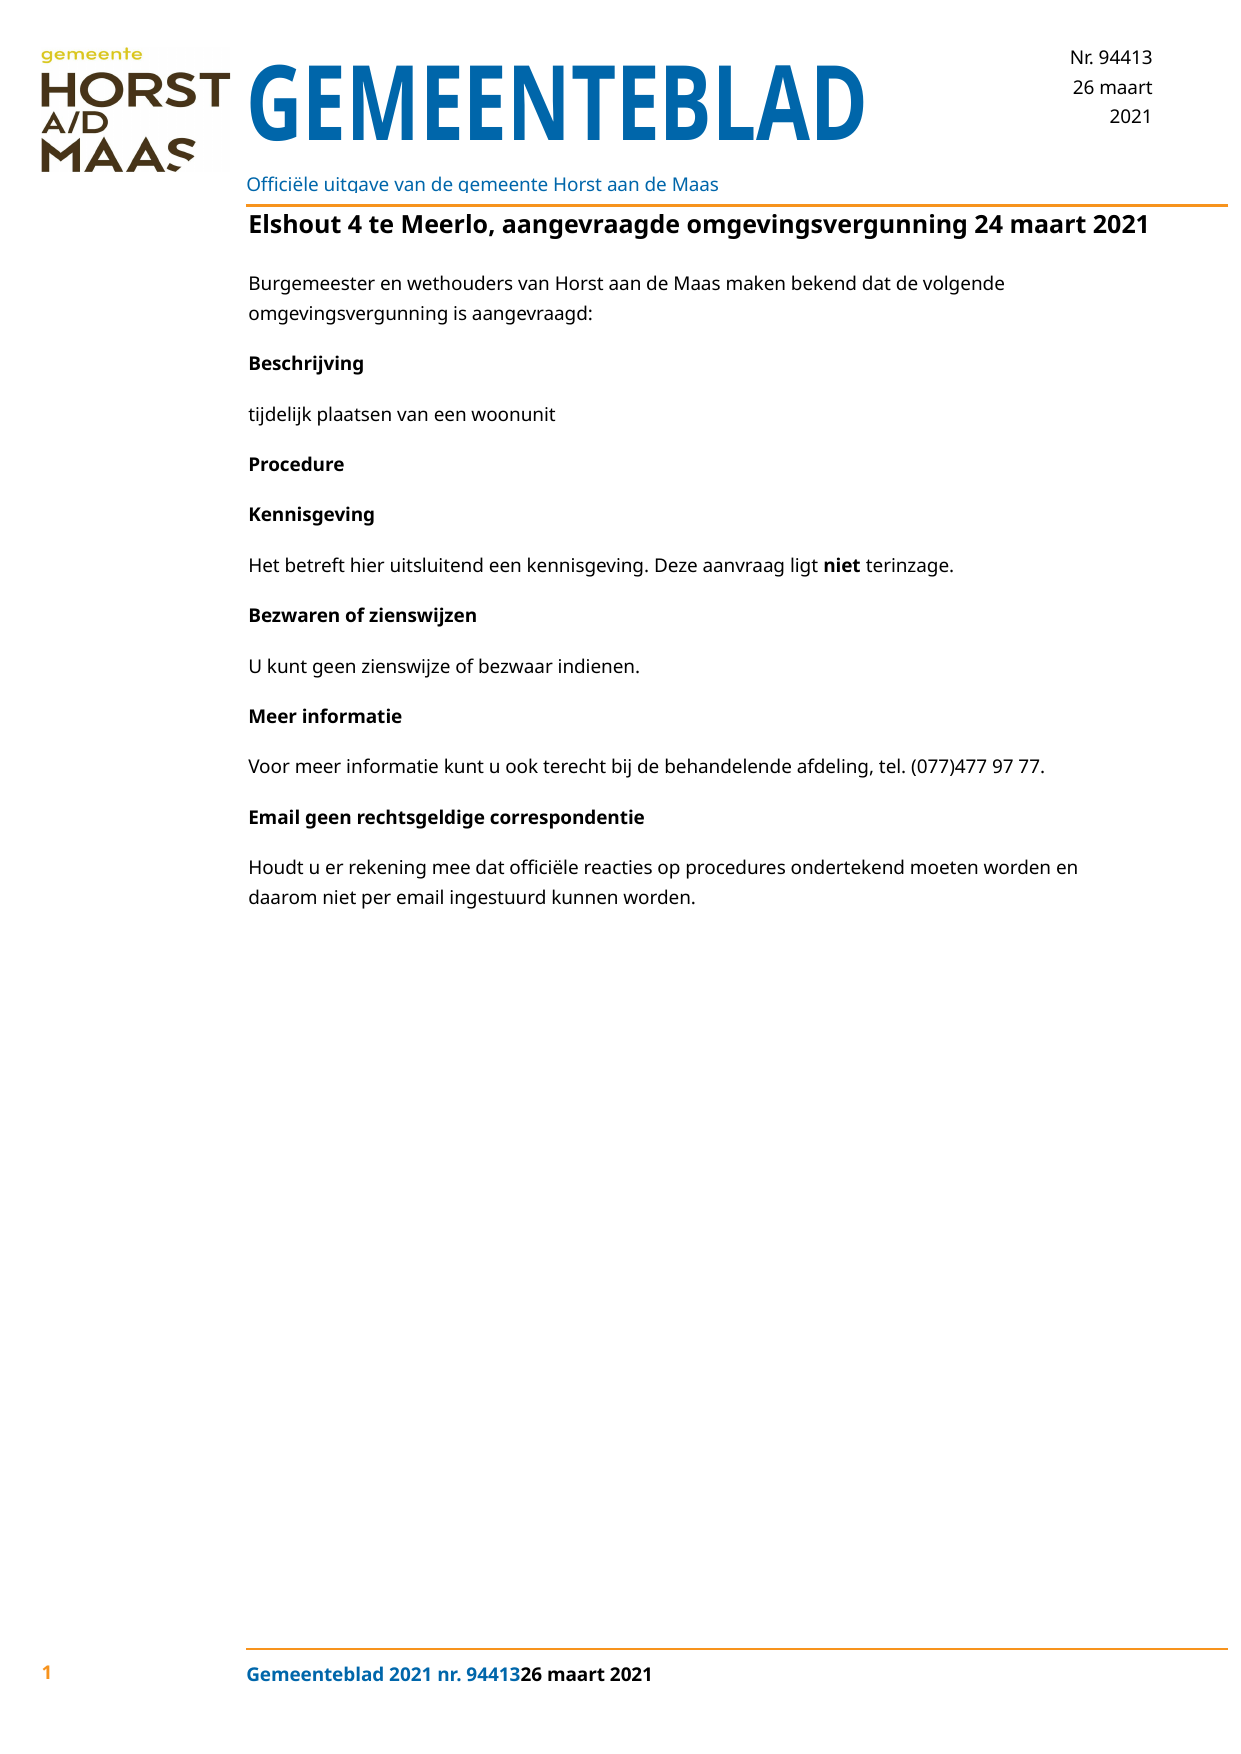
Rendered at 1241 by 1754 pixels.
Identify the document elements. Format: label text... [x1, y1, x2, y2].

text Houdt u er rekening mee dat officiële reacties op procedures ondertekend moeten worden en daarom niet per email ingestuurd kunnen worden. [248, 854, 1152, 910]
text Bezwaren of zienswijzen [248, 602, 1152, 628]
text Email geen rechtsgeldige correspondentie [248, 804, 1152, 830]
picture [41, 47, 231, 172]
text Kennisgeving [248, 502, 1152, 527]
text Elshout 4 te Meerlo, aangevraagde omgevingsvergunning 24 maart 2021 [248, 207, 1152, 241]
text U kunt geen zienswijze of bezwaar indienen. [248, 653, 1152, 678]
text Meer informatie [248, 703, 1152, 729]
text Procedure [248, 451, 1152, 477]
text tijdelijk plaatsen van een woonunit [248, 401, 1152, 426]
text Burgemeester en wethouders van Horst aan de Maas maken bekend dat de volgende omgevingsvergunning is aangevraagd: [248, 270, 1152, 326]
text Beschrijving [248, 350, 1152, 376]
text Voor meer informatie kunt u ook terecht bij de behandelende afdeling, tel. (077)477 97 77. [248, 754, 1152, 779]
text Het betreft hier uitsluitend een kennisgeving. Deze aanvraag ligt niet terinzage. [248, 552, 1152, 578]
